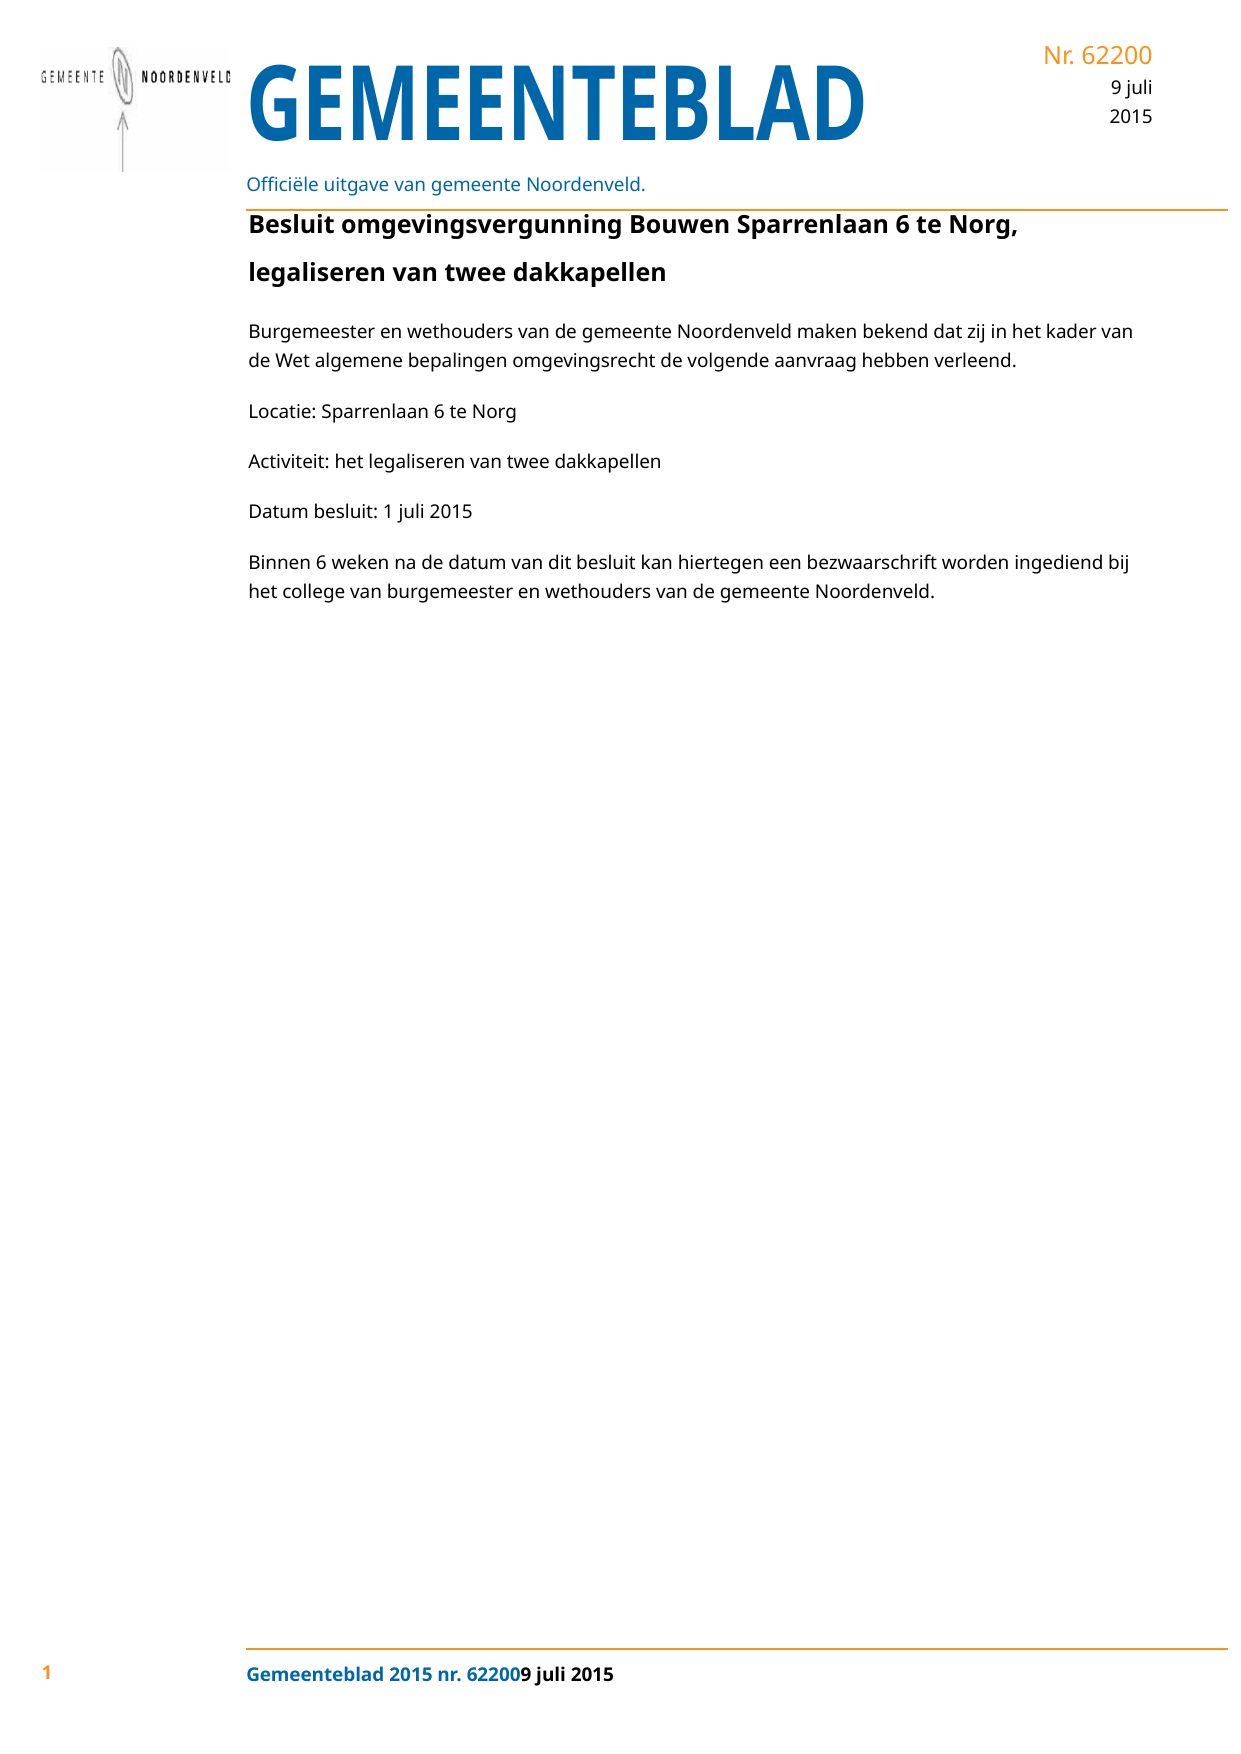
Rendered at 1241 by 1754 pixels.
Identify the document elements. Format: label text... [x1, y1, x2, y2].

text Datum besluit: 1 juli 2015 [248, 499, 1152, 524]
text Activiteit: het legaliseren van twee dakkapellen [248, 448, 1152, 474]
text Locatie: Sparrenlaan 6 te Norg [248, 398, 1152, 424]
picture [41, 47, 231, 172]
text Binnen 6 weken na de datum van dit besluit kan hiertegen een bezwaarschrift worden ingediend bij het college van burgemeester en wethouders van de gemeente Noordenveld. [248, 549, 1152, 604]
text Burgemeester en wethouders van de gemeente Noordenveld maken bekend dat zij in het kader van de Wet algemene bepalingen omgevingsrecht de volgende aanvraag hebben verleend. [248, 318, 1152, 373]
text Besluit omgevingsvergunning Bouwen Sparrenlaan 6 te Norg, legaliseren van twee dakkapellen [248, 211, 1152, 288]
